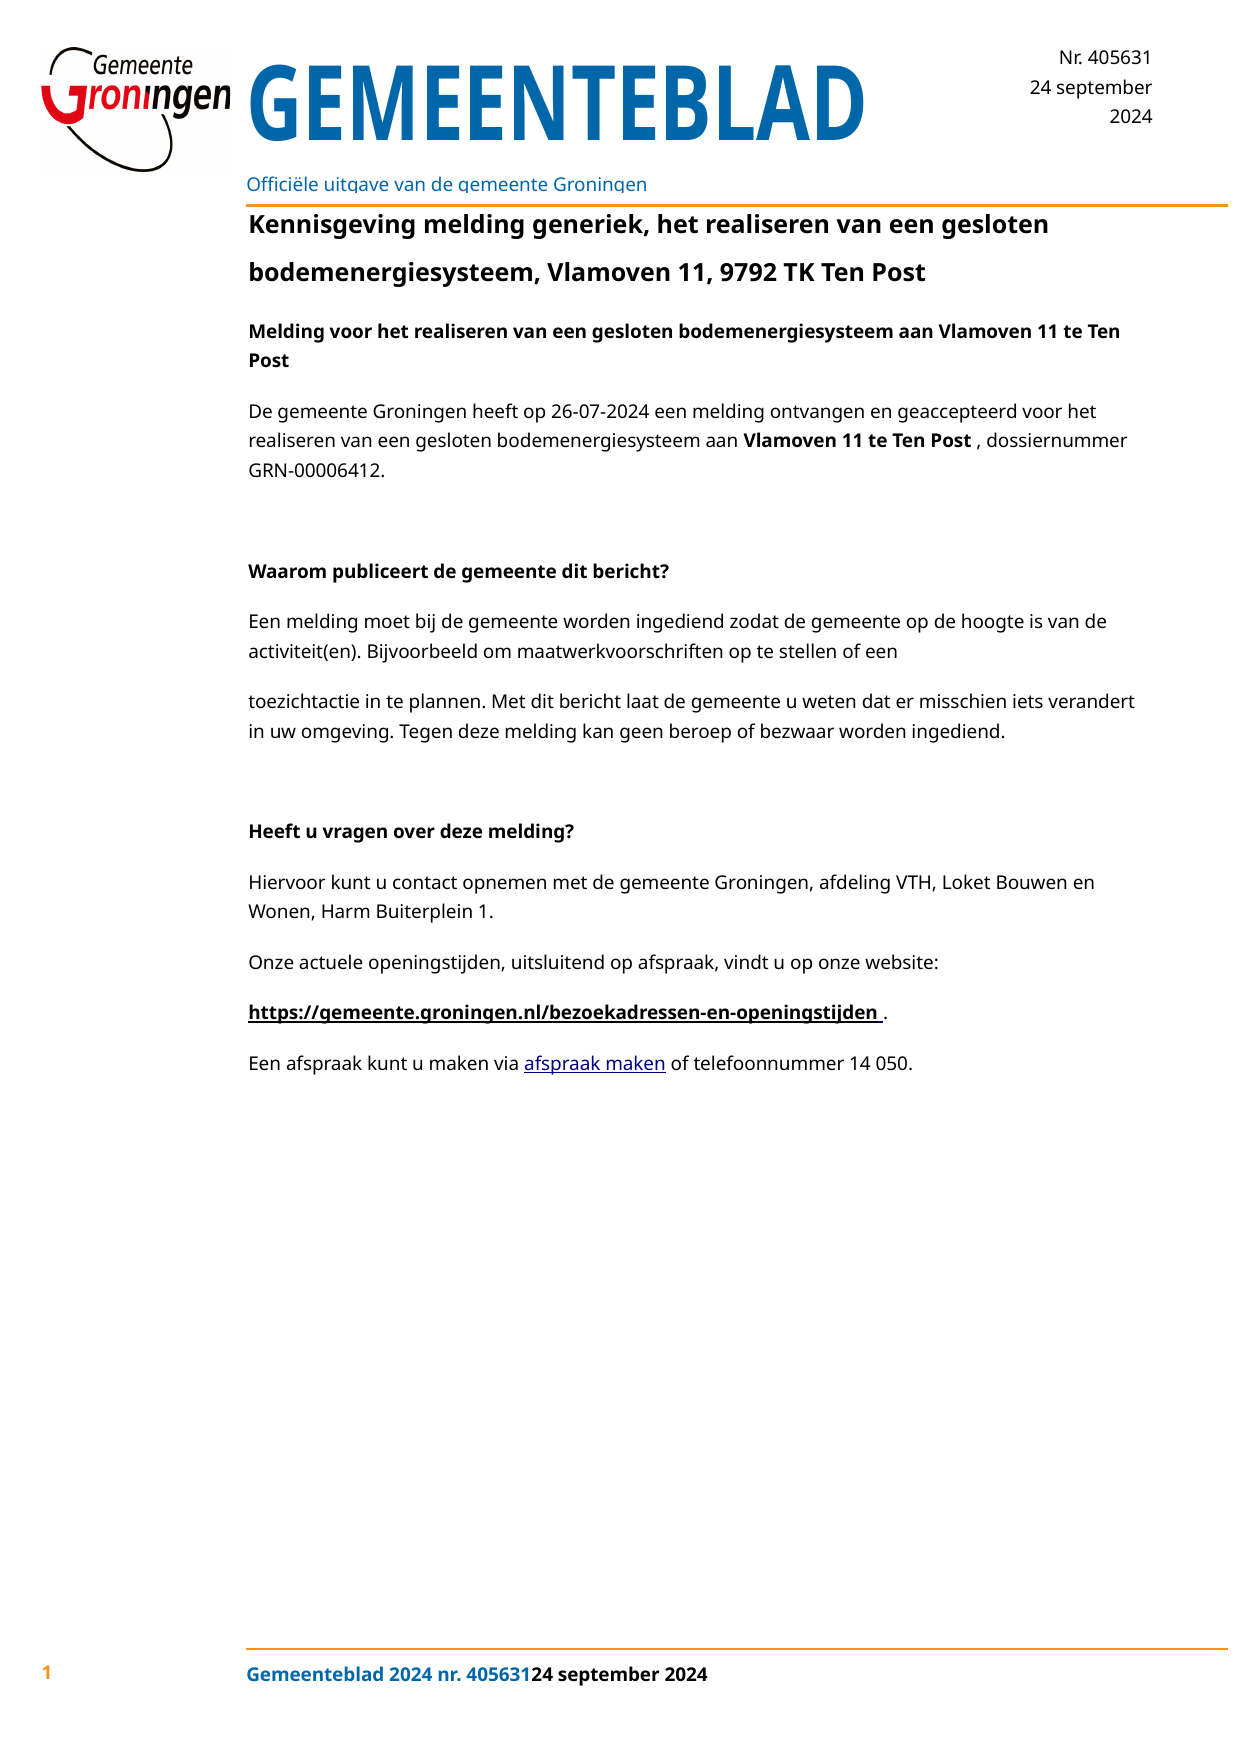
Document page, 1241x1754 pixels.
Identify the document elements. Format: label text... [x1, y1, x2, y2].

text Waarom publiceert de gemeente dit bericht? [248, 558, 1152, 584]
text Kennisgeving melding generiek, het realiseren van een gesloten bodemenergiesysteem, Vlamoven 11, 9792 TK Ten Post [248, 207, 1152, 288]
text https://gemeente.groningen.nl/bezoekadressen-en-openingstijden . [248, 999, 1152, 1025]
text Heeft u vragen over deze melding? [248, 819, 1152, 844]
picture [41, 47, 231, 172]
text Hiervoor kunt u contact opnemen met de gemeente Groningen, afdeling VTH, Loket Bouwen en Wonen, Harm Buiterplein 1. [248, 869, 1152, 924]
text Onze actuele openingstijden, uitsluitend op afspraak, vindt u op onze website: [248, 949, 1152, 975]
text De gemeente Groningen heeft op 26-07-2024 een melding ontvangen en geaccepteerd voor het realiseren van een gesloten bodemenergiesysteem aan Vlamoven 11 te Ten Post , dossiernummer GRN-00006412. [248, 398, 1152, 483]
text Een afspraak kunt u maken via afspraak maken of telefoonnummer 14 050. [248, 1050, 1152, 1076]
text Melding voor het realiseren van een gesloten bodemenergiesysteem aan Vlamoven 11 te Ten Post [248, 318, 1152, 373]
text Een melding moet bij de gemeente worden ingediend zodat de gemeente op de hoogte is van de activiteit(en). Bijvoorbeeld om maatwerkvoorschriften op te stellen of een [248, 608, 1152, 664]
text toezichtactie in te plannen. Met dit bericht laat de gemeente u weten dat er misschien iets verandert in uw omgeving. Tegen deze melding kan geen beroep of bezwaar worden ingediend. [248, 688, 1152, 744]
